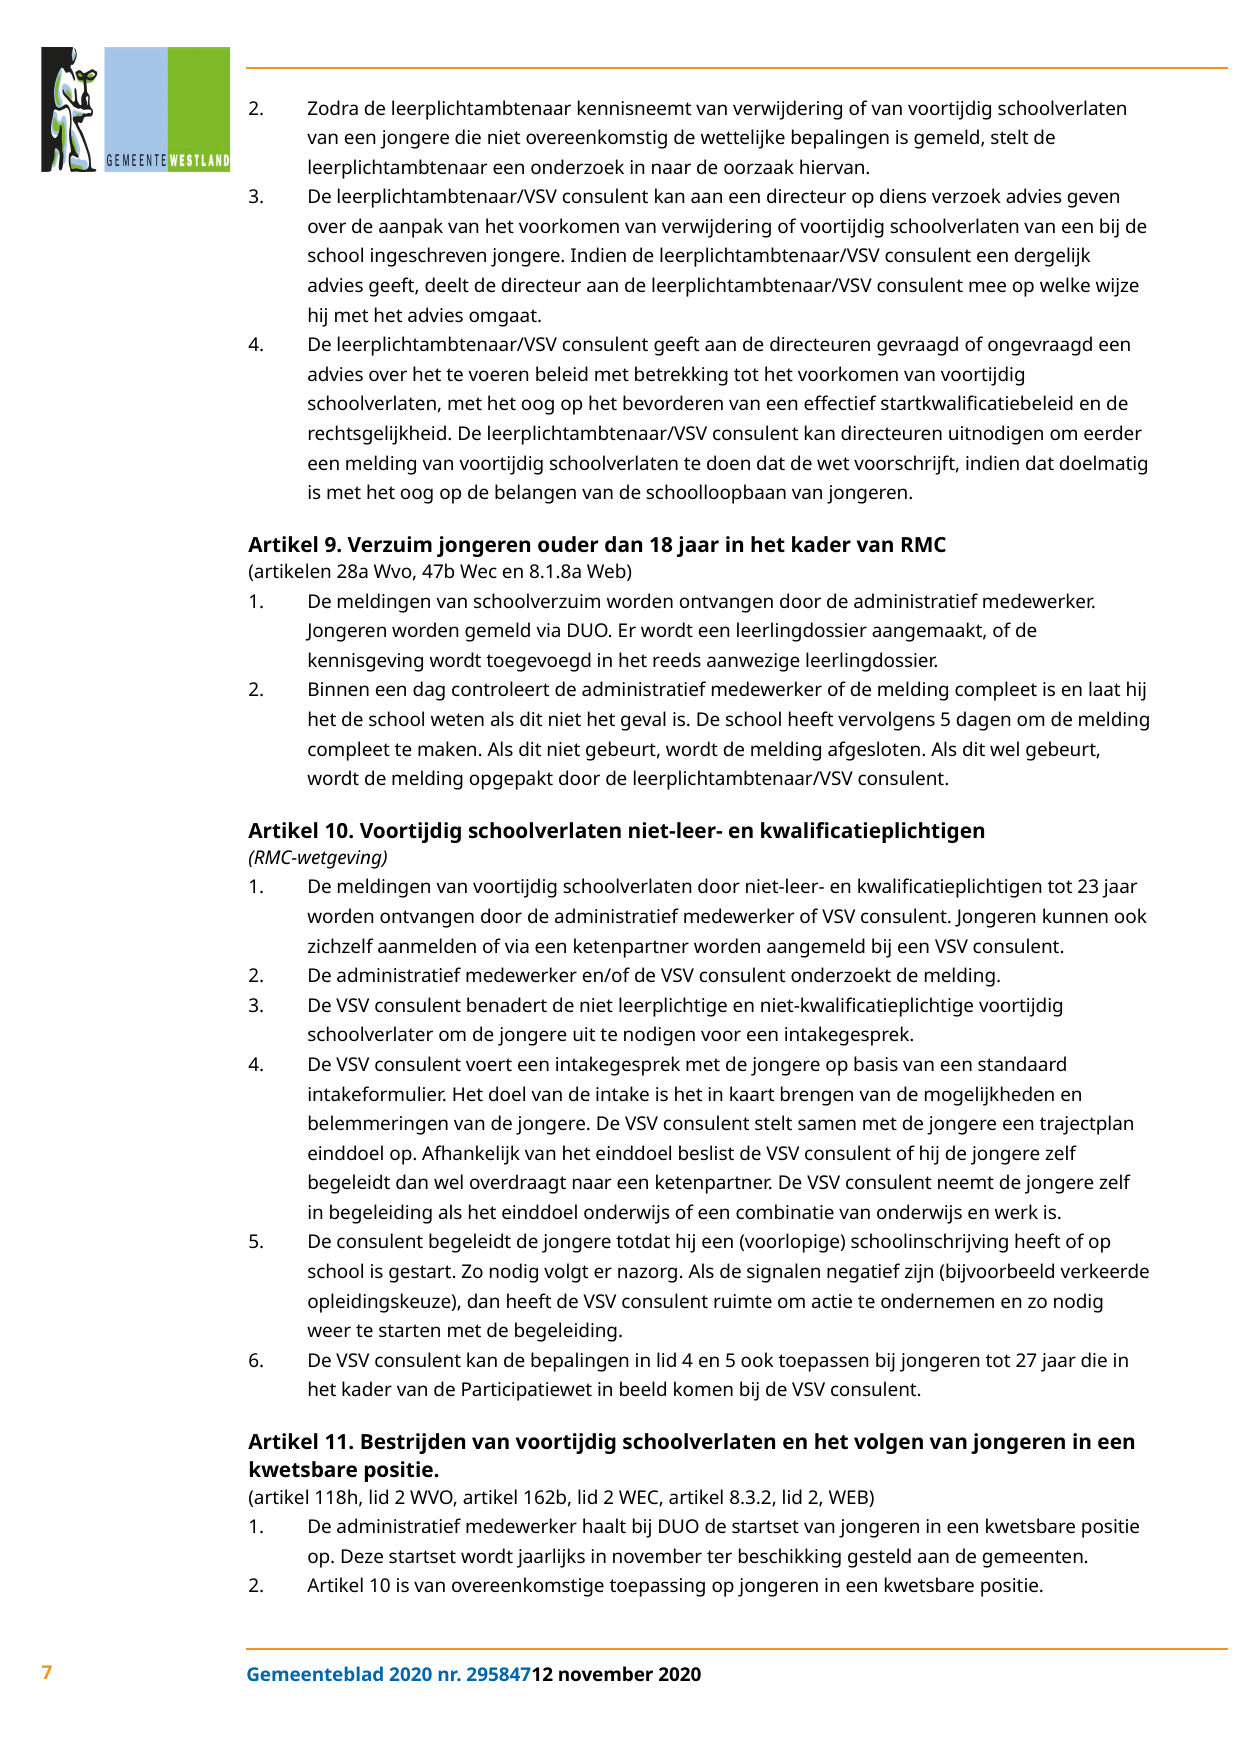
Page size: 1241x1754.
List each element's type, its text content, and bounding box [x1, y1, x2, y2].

list De leerplichtambtenaar/VSV consulent kan aan een directeur op diens verzoek advies geven over de aanpak van het voorkomen van verwijdering of voortijdig schoolverlaten van een bij de school ingeschreven jongere. Indien de leerplichtambtenaar/VSV consulent een dergelijk advies geeft, deelt de directeur aan de leerplichtambtenaar/VSV consulent mee op welke wijze hij met het advies omgaat. [248, 183, 1152, 328]
text (RMC-wetgeving) [248, 844, 1152, 870]
list Binnen een dag controleert de administratief medewerker of de melding compleet is en laat hij het de school weten als dit niet het geval is. De school heeft vervolgens 5 dagen om de melding compleet te maken. Als dit niet gebeurt, wordt de melding afgesloten. Als dit wel gebeurt, wordt de melding opgepakt door de leerplichtambtenaar/VSV consulent. [248, 677, 1152, 791]
list De leerplichtambtenaar/VSV consulent geeft aan de directeuren gevraagd of ongevraagd een advies over het te voeren beleid met betrekking tot het voorkomen van voortijdig schoolverlaten, met het oog op het bevorderen van een effectief startkwalificatiebeleid en de rechtsgelijkheid. De leerplichtambtenaar/VSV consulent kan directeuren uitnodigen om eerder een melding van voortijdig schoolverlaten te doen dat de wet voorschrijft, indien dat doelmatig is met het oog op de belangen van de schoolloopbaan van jongeren. [248, 331, 1152, 505]
list Artikel 10 is van overeenkomstige toepassing op jongeren in een kwetsbare positie. [248, 1573, 1152, 1598]
text (artikelen 28a Wvo, 47b Wec en 8.1.8a Web) [248, 558, 1152, 584]
text Artikel 11. Bestrijden van voortijdig schoolverlaten en het volgen van jongeren in een kwetsbare positie. [248, 1427, 1152, 1484]
list De consulent begeleidt de jongere totdat hij een (voorlopige) schoolinschrijving heeft of op school is gestart. Zo nodig volgt er nazorg. Als de signalen negatief zijn (bijvoorbeeld verkeerde opleidingskeuze), dan heeft de VSV consulent ruimte om actie te ondernemen en zo nodig weer te starten met de begeleiding. [248, 1229, 1152, 1343]
list De administratief medewerker haalt bij DUO de startset van jongeren in een kwetsbare positie op. Deze startset wordt jaarlijks in november ter beschikking gesteld aan de gemeenten. [248, 1513, 1152, 1569]
list De administratief medewerker en/of de VSV consulent onderzoekt de melding. [248, 962, 1152, 988]
list De VSV consulent benadert de niet leerplichtige en niet-kwalificatieplichtige voortijdig schoolverlater om de jongere uit te nodigen voor een intakegesprek. [248, 992, 1152, 1047]
text Artikel 9. Verzuim jongeren ouder dan 18 jaar in het kader van RMC [248, 530, 1152, 558]
text (artikel 118h, lid 2 WVO, artikel 162b, lid 2 WEC, artikel 8.3.2, lid 2, WEB) [248, 1484, 1152, 1510]
list Zodra de leerplichtambtenaar kennisneemt van verwijdering of van voortijdig schoolverlaten van een jongere die niet overeenkomstig de wettelijke bepalingen is gemeld, stelt de leerplichtambtenaar een onderzoek in naar de oorzaak hiervan. [248, 95, 1152, 180]
list De VSV consulent voert een intakegesprek met de jongere op basis van een standaard intakeformulier. Het doel van de intake is het in kaart brengen van de mogelijkheden en belemmeringen van de jongere. De VSV consulent stelt samen met de jongere een trajectplan einddoel op. Afhankelijk van het einddoel beslist de VSV consulent of hij de jongere zelf begeleidt dan wel overdraagt naar een ketenpartner. De VSV consulent neemt de jongere zelf in begeleiding als het einddoel onderwijs of een combinatie van onderwijs en werk is. [248, 1051, 1152, 1225]
picture [41, 47, 231, 172]
text Artikel 10. Voortijdig schoolverlaten niet-leer- en kwalificatieplichtigen [248, 816, 1152, 844]
list De meldingen van schoolverzuim worden ontvangen door de administratief medewerker. Jongeren worden gemeld via DUO. Er wordt een leerlingdossier aangemaakt, of de kennisgeving wordt toegevoegd in het reeds aanwezige leerlingdossier. [248, 588, 1152, 673]
list De VSV consulent kan de bepalingen in lid 4 en 5 ook toepassen bij jongeren tot 27 jaar die in het kader van de Participatiewet in beeld komen bij de VSV consulent. [248, 1347, 1152, 1402]
list De meldingen van voortijdig schoolverlaten door niet-leer- en kwalificatieplichtigen tot 23 jaar worden ontvangen door de administratief medewerker of VSV consulent. Jongeren kunnen ook zichzelf aanmelden of via een ketenpartner worden aangemeld bij een VSV consulent. [248, 874, 1152, 959]
